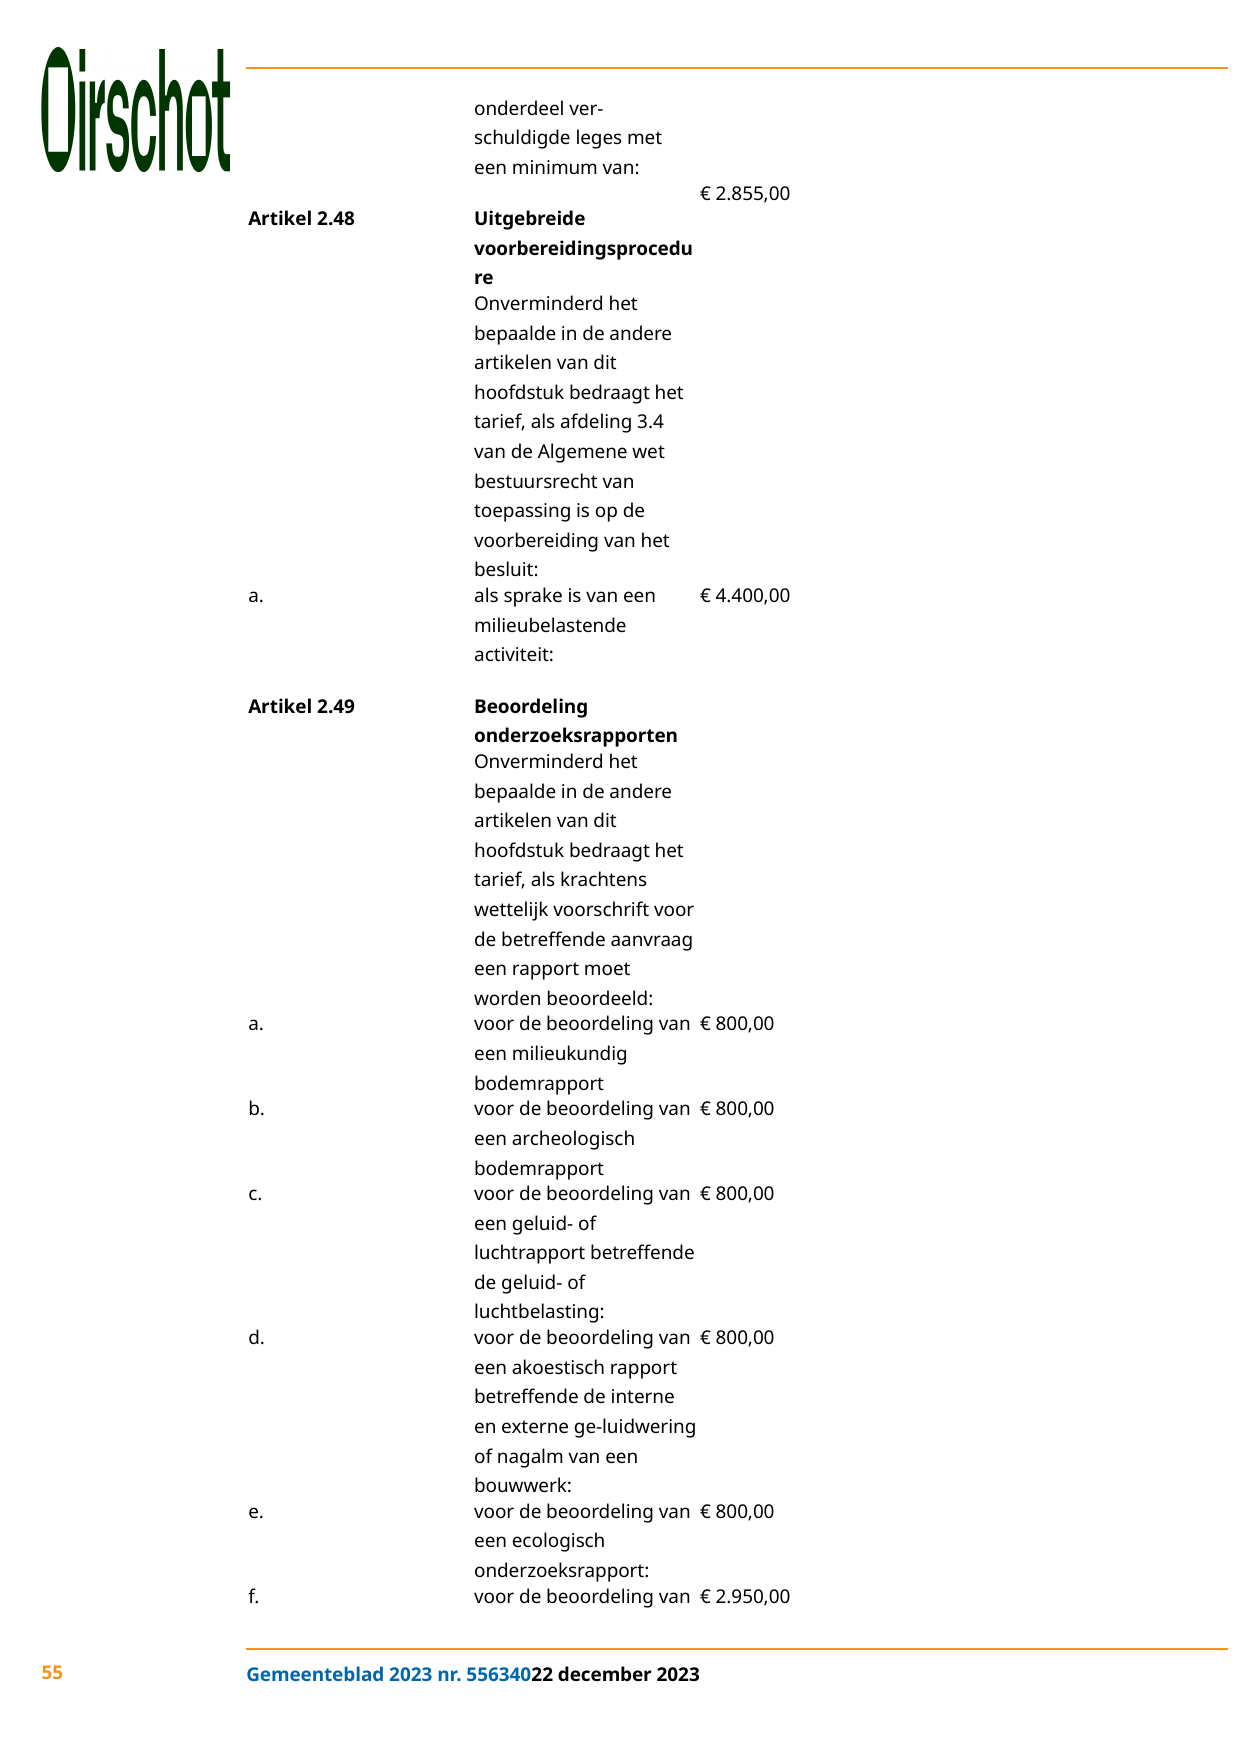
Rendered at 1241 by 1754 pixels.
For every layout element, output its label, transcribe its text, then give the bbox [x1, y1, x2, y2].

table_cell [926, 1498, 1152, 1583]
picture [41, 47, 231, 172]
table_cell c. [248, 1180, 474, 1324]
table_cell [926, 1325, 1152, 1498]
table_cell [248, 95, 474, 180]
table_cell Artikel 2.49 [248, 693, 474, 748]
table_cell [926, 290, 1152, 582]
table_cell [700, 290, 926, 582]
table_cell [926, 1011, 1152, 1096]
table_cell [926, 205, 1152, 290]
table_cell € 800,00 [700, 1325, 926, 1498]
table_cell [700, 667, 926, 693]
table_cell voor de beoordeling van een milieukundig bodemrapport [474, 1011, 700, 1096]
table_cell a. [248, 1011, 474, 1096]
table_cell [926, 1096, 1152, 1180]
table_cell [926, 180, 1152, 205]
table_cell [700, 205, 926, 290]
table_cell Beoordeling onderzoeksrapporten [474, 693, 700, 748]
table_cell [248, 290, 474, 582]
table_cell € 2.855,00 [700, 180, 926, 205]
table_cell Onverminderd het bepaalde in de andere artikelen van dit hoofdstuk bedraagt het tarief, als krachtens wettelijk voorschrift voor de betreffende aanvraag een rapport moet worden beoordeeld: [474, 748, 700, 1011]
table_cell f. [248, 1583, 474, 1609]
table_cell [248, 180, 474, 205]
table_cell a. [248, 582, 474, 667]
table_cell [248, 667, 474, 693]
table_cell voor de beoordeling van een archeologisch bodemrapport [474, 1096, 700, 1180]
table_cell d. [248, 1325, 474, 1498]
table_cell [926, 748, 1152, 1011]
table_cell [474, 667, 700, 693]
table_cell [700, 748, 926, 1011]
table_cell € 800,00 [700, 1180, 926, 1324]
table_cell [700, 95, 926, 180]
table_cell onderdeel ver-schuldigde leges met een minimum van: [474, 95, 700, 180]
table_cell [926, 1180, 1152, 1324]
table_cell [926, 693, 1152, 748]
table_cell [926, 667, 1152, 693]
table_cell € 800,00 [700, 1498, 926, 1583]
table_cell [926, 1583, 1152, 1609]
table_cell [700, 693, 926, 748]
table_cell [474, 180, 700, 205]
table_cell Onverminderd het bepaalde in de andere artikelen van dit hoofdstuk bedraagt het tarief, als afdeling 3.4 van de Algemene wet bestuursrecht van toepassing is op de voorbereiding van het besluit: [474, 290, 700, 582]
table_cell e. [248, 1498, 474, 1583]
table_cell voor de beoordeling van [474, 1583, 700, 1609]
table_cell € 4.400,00 [700, 582, 926, 667]
table_cell voor de beoordeling van een geluid- of luchtrapport betreffende de geluid- of luchtbelasting: [474, 1180, 700, 1324]
table_cell € 800,00 [700, 1011, 926, 1096]
table_cell [248, 748, 474, 1011]
table_cell € 800,00 [700, 1096, 926, 1180]
table_cell Artikel 2.48 [248, 205, 474, 290]
table_cell voor de beoordeling van een ecologisch onderzoeksrapport: [474, 1498, 700, 1583]
table_cell Uitgebreide voorbereidingsprocedure [474, 205, 700, 290]
table_cell b. [248, 1096, 474, 1180]
table_cell [926, 582, 1152, 667]
table_cell voor de beoordeling van een akoestisch rapport betreffende de interne en externe ge-luidwering of nagalm van een bouwwerk: [474, 1325, 700, 1498]
table_cell als sprake is van een milieubelastende activiteit: [474, 582, 700, 667]
table_cell [926, 95, 1152, 180]
table_cell € 2.950,00 [700, 1583, 926, 1609]
